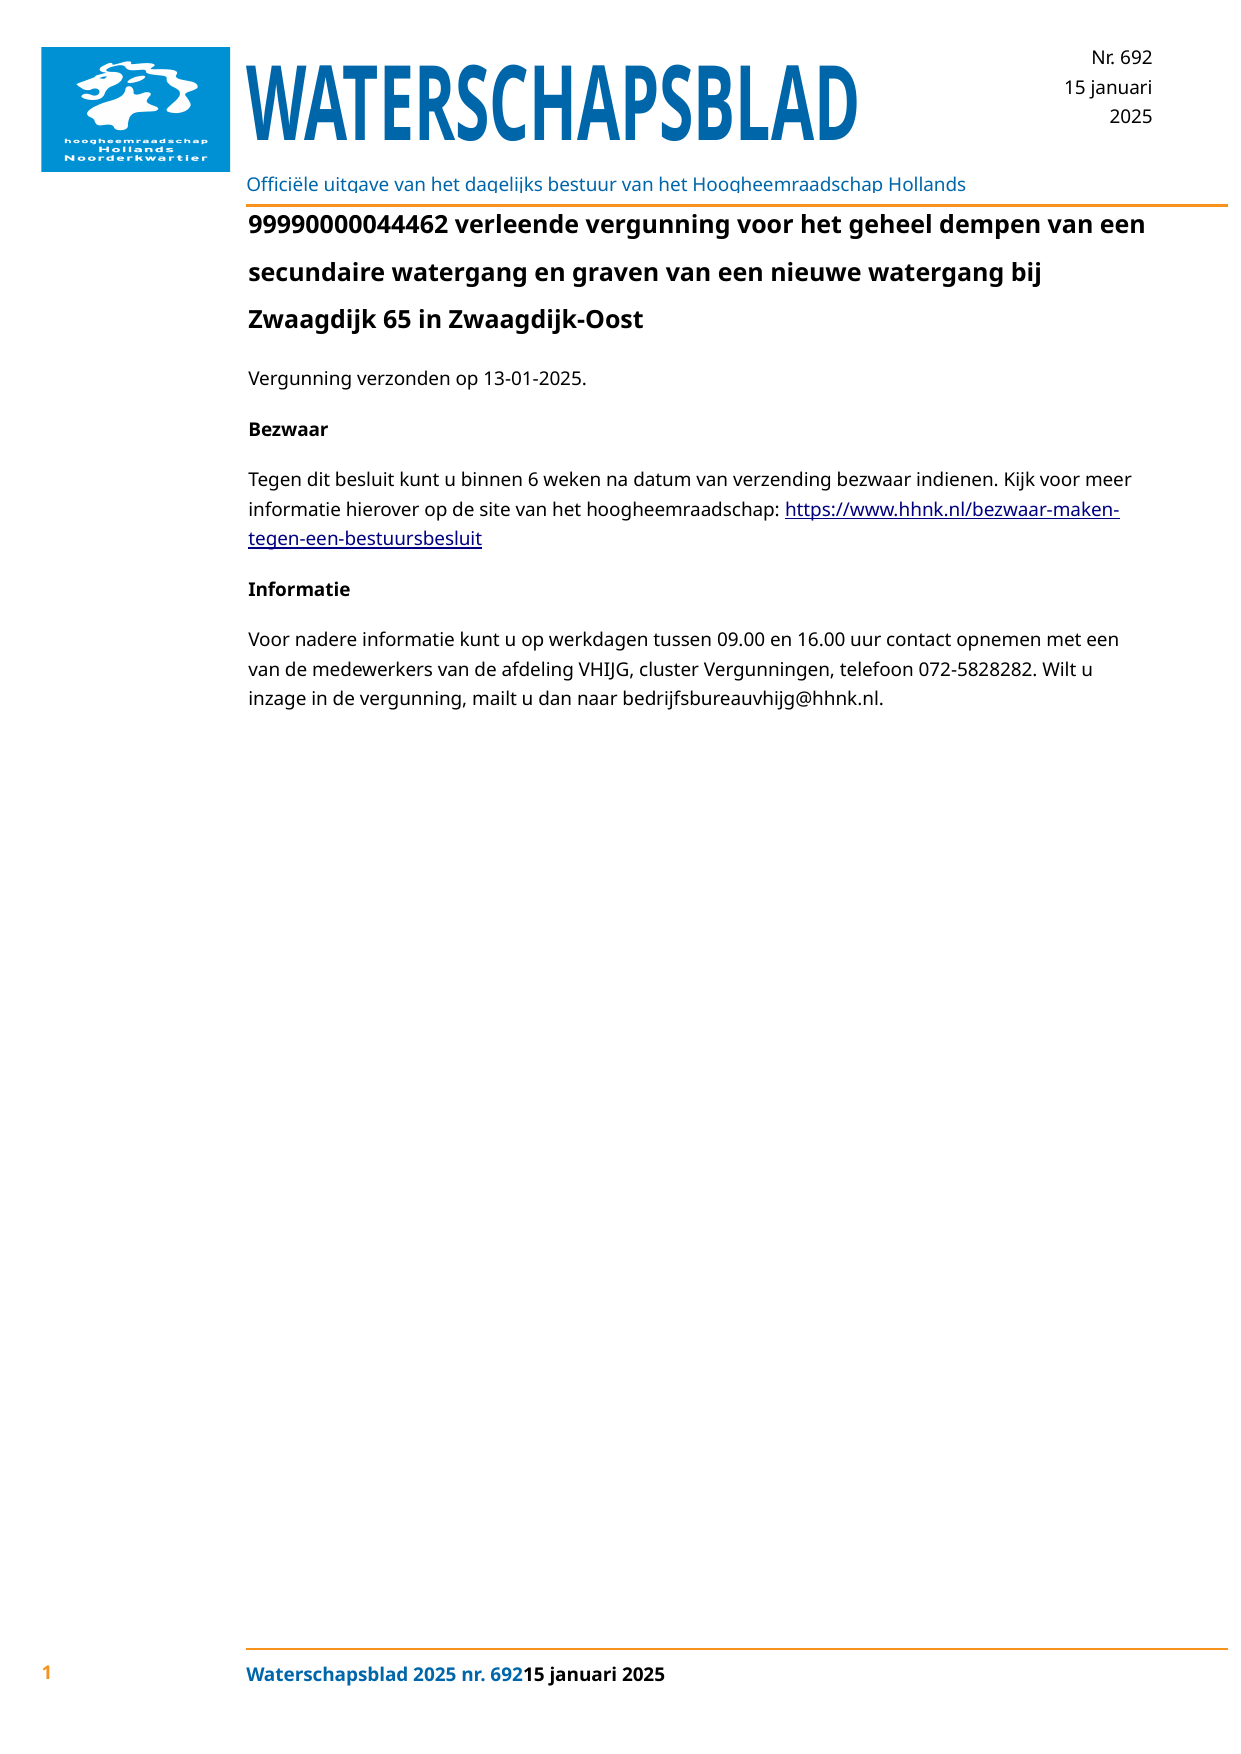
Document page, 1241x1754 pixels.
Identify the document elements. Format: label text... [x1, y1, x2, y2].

text Bezwaar [248, 416, 1152, 442]
picture [78, 64, 122, 99]
picture [88, 87, 157, 130]
text Informatie [248, 576, 1152, 602]
picture [129, 76, 144, 82]
text Tegen dit besluit kunt u binnen 6 weken na datum van verzending bezwaar indienen. Kijk voor meer informatie hierover op de site van het hoogheemraadschap: https://www.hhnk.nl/bezwaar-maken-tegen-een-bestuursbesluit [248, 466, 1152, 551]
picture [118, 62, 197, 112]
text Vergunning verzonden op 13-01-2025. [248, 366, 1152, 391]
text 99990000044462 verleende vergunning voor het geheel dempen van een secundaire watergang en graven van een nieuwe watergang bij Zwaagdijk 65 in Zwaagdijk-Oost [248, 207, 1152, 336]
text Voor nadere informatie kunt u op werkdagen tussen 09.00 en 16.00 uur contact opnemen met een van de medewerkers van de afdeling VHIJG, cluster Vergunningen, telefoon 072-5828282. Wilt u inzage in de vergunning, mailt u dan naar bedrijfsbureauvhijg@hhnk.nl. [248, 626, 1152, 711]
